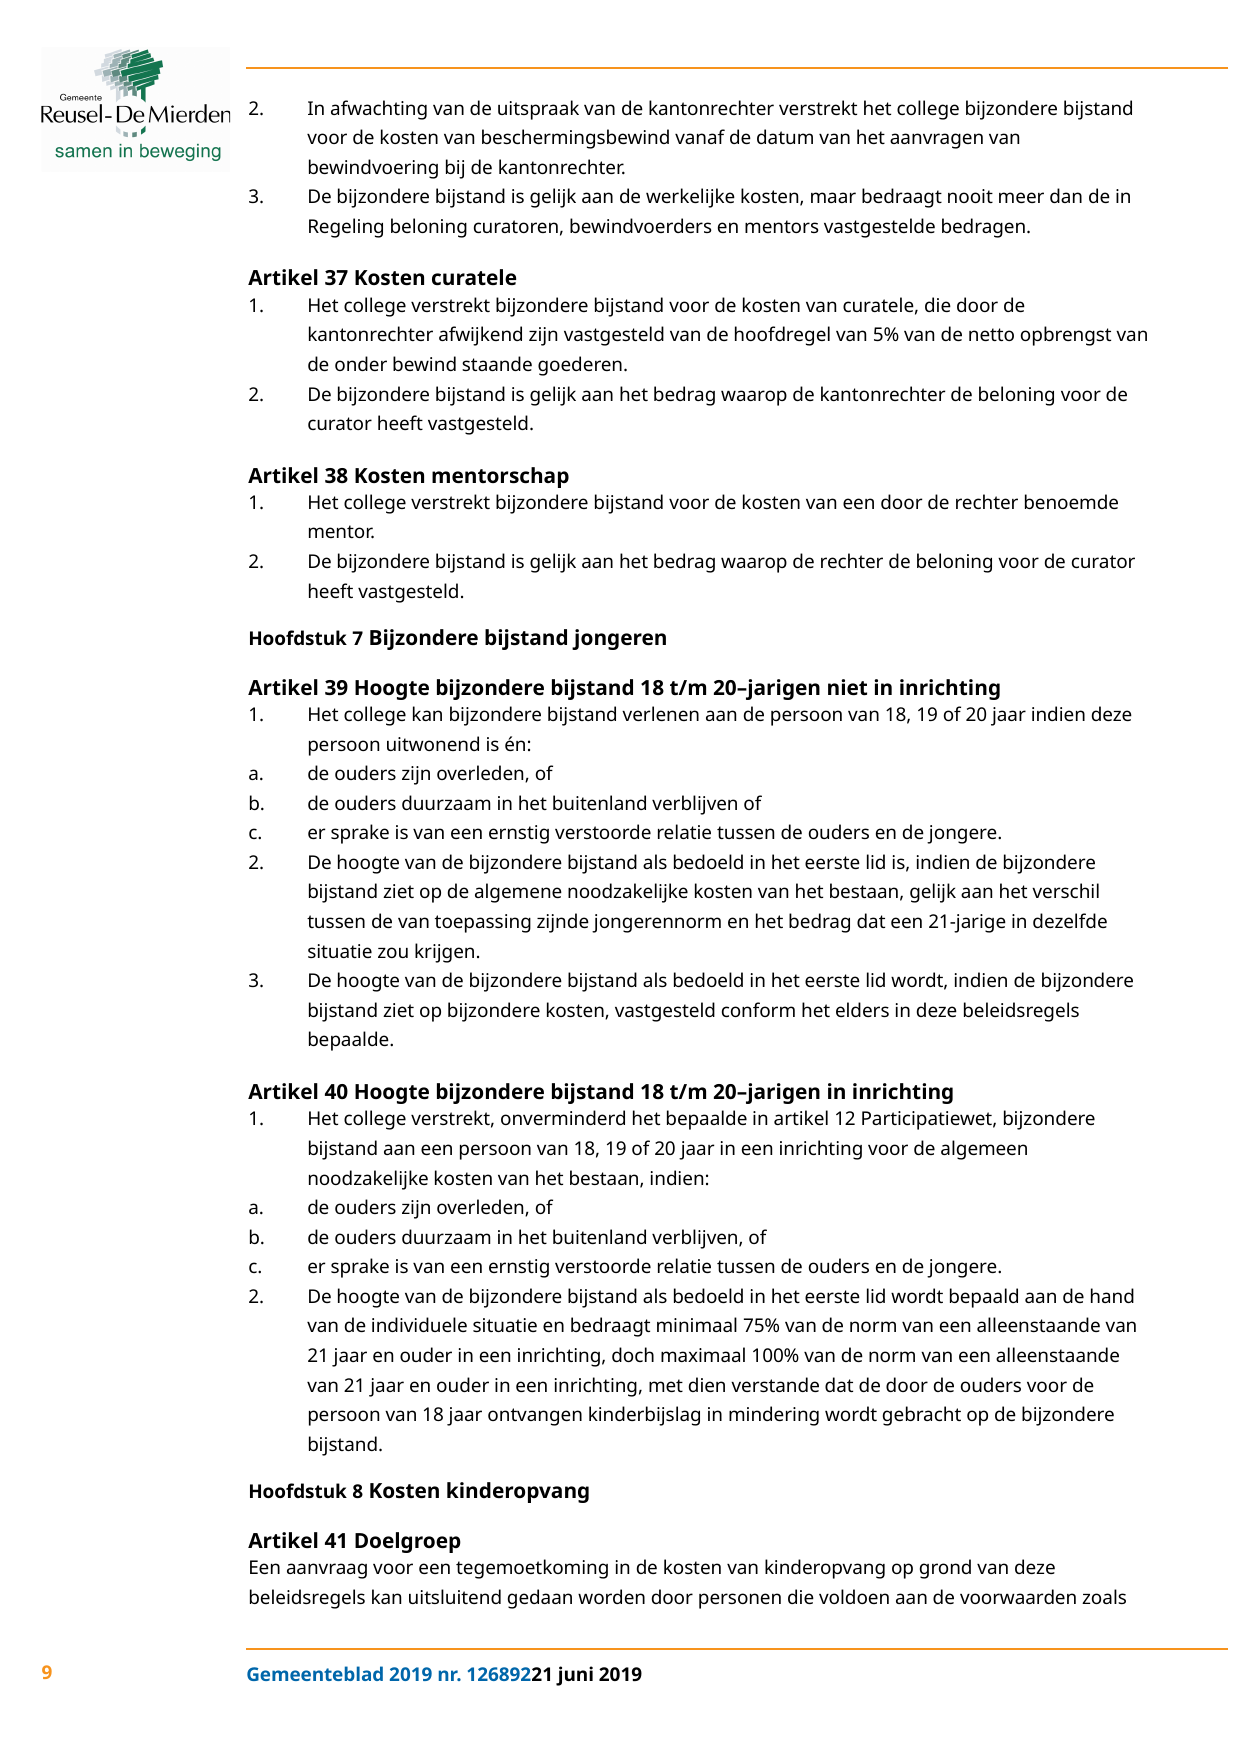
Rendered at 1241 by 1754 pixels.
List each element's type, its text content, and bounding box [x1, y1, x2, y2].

text Artikel 40 Hoogte bijzondere bijstand 18 t/m 20–jarigen in inrichting [248, 1077, 1152, 1106]
list er sprake is van een ernstig verstoorde relatie tussen de ouders en de jongere. [248, 819, 1152, 845]
list De hoogte van de bijzondere bijstand als bedoeld in het eerste lid wordt, indien de bijzondere bijstand ziet op bijzondere kosten, vastgesteld conform het elders in deze beleidsregels bepaalde. [248, 967, 1152, 1052]
list de ouders duurzaam in het buitenland verblijven, of [248, 1224, 1152, 1249]
list Het college verstrekt bijzondere bijstand voor de kosten van curatele, die door de kantonrechter afwijkend zijn vastgesteld van de hoofdregel van 5% van de netto opbrengst van de onder bewind staande goederen. [248, 292, 1152, 377]
list er sprake is van een ernstig verstoorde relatie tussen de ouders en de jongere. [248, 1253, 1152, 1279]
text Artikel 39 Hoogte bijzondere bijstand 18 t/m 20–jarigen niet in inrichting [248, 673, 1152, 701]
list Het college kan bijzondere bijstand verlenen aan de persoon van 18, 19 of 20 jaar indien deze persoon uitwonend is én: [248, 701, 1152, 757]
list In afwachting van de uitspraak van de kantonrechter verstrekt het college bijzondere bijstand voor de kosten van beschermingsbewind vanaf de datum van het aanvragen van bewindvoering bij de kantonrechter. [248, 95, 1152, 180]
list De bijzondere bijstand is gelijk aan de werkelijke kosten, maar bedraagt nooit meer dan de in Regeling beloning curatoren, bewindvoerders en mentors vastgestelde bedragen. [248, 183, 1152, 239]
list De hoogte van de bijzondere bijstand als bedoeld in het eerste lid wordt bepaald aan de hand van de individuele situatie en bedraagt minimaal 75% van de norm van een alleenstaande van 21 jaar en ouder in een inrichting, doch maximaal 100% van de norm van een alleenstaande van 21 jaar en ouder in een inrichting, met dien verstande dat de door de ouders voor de persoon van 18 jaar ontvangen kinderbijslag in mindering wordt gebracht op de bijzondere bijstand. [248, 1283, 1152, 1457]
text Een aanvraag voor een tegemoetkoming in de kosten van kinderopvang op grond van deze beleidsregels kan uitsluitend gedaan worden door personen die voldoen aan de voorwaarden zoals [248, 1554, 1152, 1609]
list De hoogte van de bijzondere bijstand als bedoeld in het eerste lid is, indien de bijzondere bijstand ziet op de algemene noodzakelijke kosten van het bestaan, gelijk aan het verschil tussen de van toepassing zijnde jongerennorm en het bedrag dat een 21-jarige in dezelfde situatie zou krijgen. [248, 849, 1152, 964]
list de ouders duurzaam in het buitenland verblijven of [248, 790, 1152, 816]
list De bijzondere bijstand is gelijk aan het bedrag waarop de kantonrechter de beloning voor de curator heeft vastgesteld. [248, 381, 1152, 436]
picture [41, 47, 231, 172]
list de ouders zijn overleden, of [248, 760, 1152, 786]
text Hoofdstuk 8 Kosten kinderopvang [248, 1477, 1152, 1505]
text Hoofdstuk 7 Bijzondere bijstand jongeren [248, 623, 1152, 652]
text Artikel 38 Kosten mentorschap [248, 461, 1152, 489]
list De bijzondere bijstand is gelijk aan het bedrag waarop de rechter de beloning voor de curator heeft vastgesteld. [248, 548, 1152, 604]
list Het college verstrekt, onverminderd het bepaalde in artikel 12 Participatiewet, bijzondere bijstand aan een persoon van 18, 19 of 20 jaar in een inrichting voor de algemeen noodzakelijke kosten van het bestaan, indien: [248, 1106, 1152, 1190]
text Artikel 37 Kosten curatele [248, 263, 1152, 292]
list Het college verstrekt bijzondere bijstand voor de kosten van een door de rechter benoemde mentor. [248, 489, 1152, 544]
list de ouders zijn overleden, of [248, 1194, 1152, 1220]
text Artikel 41 Doelgroep [248, 1526, 1152, 1554]
